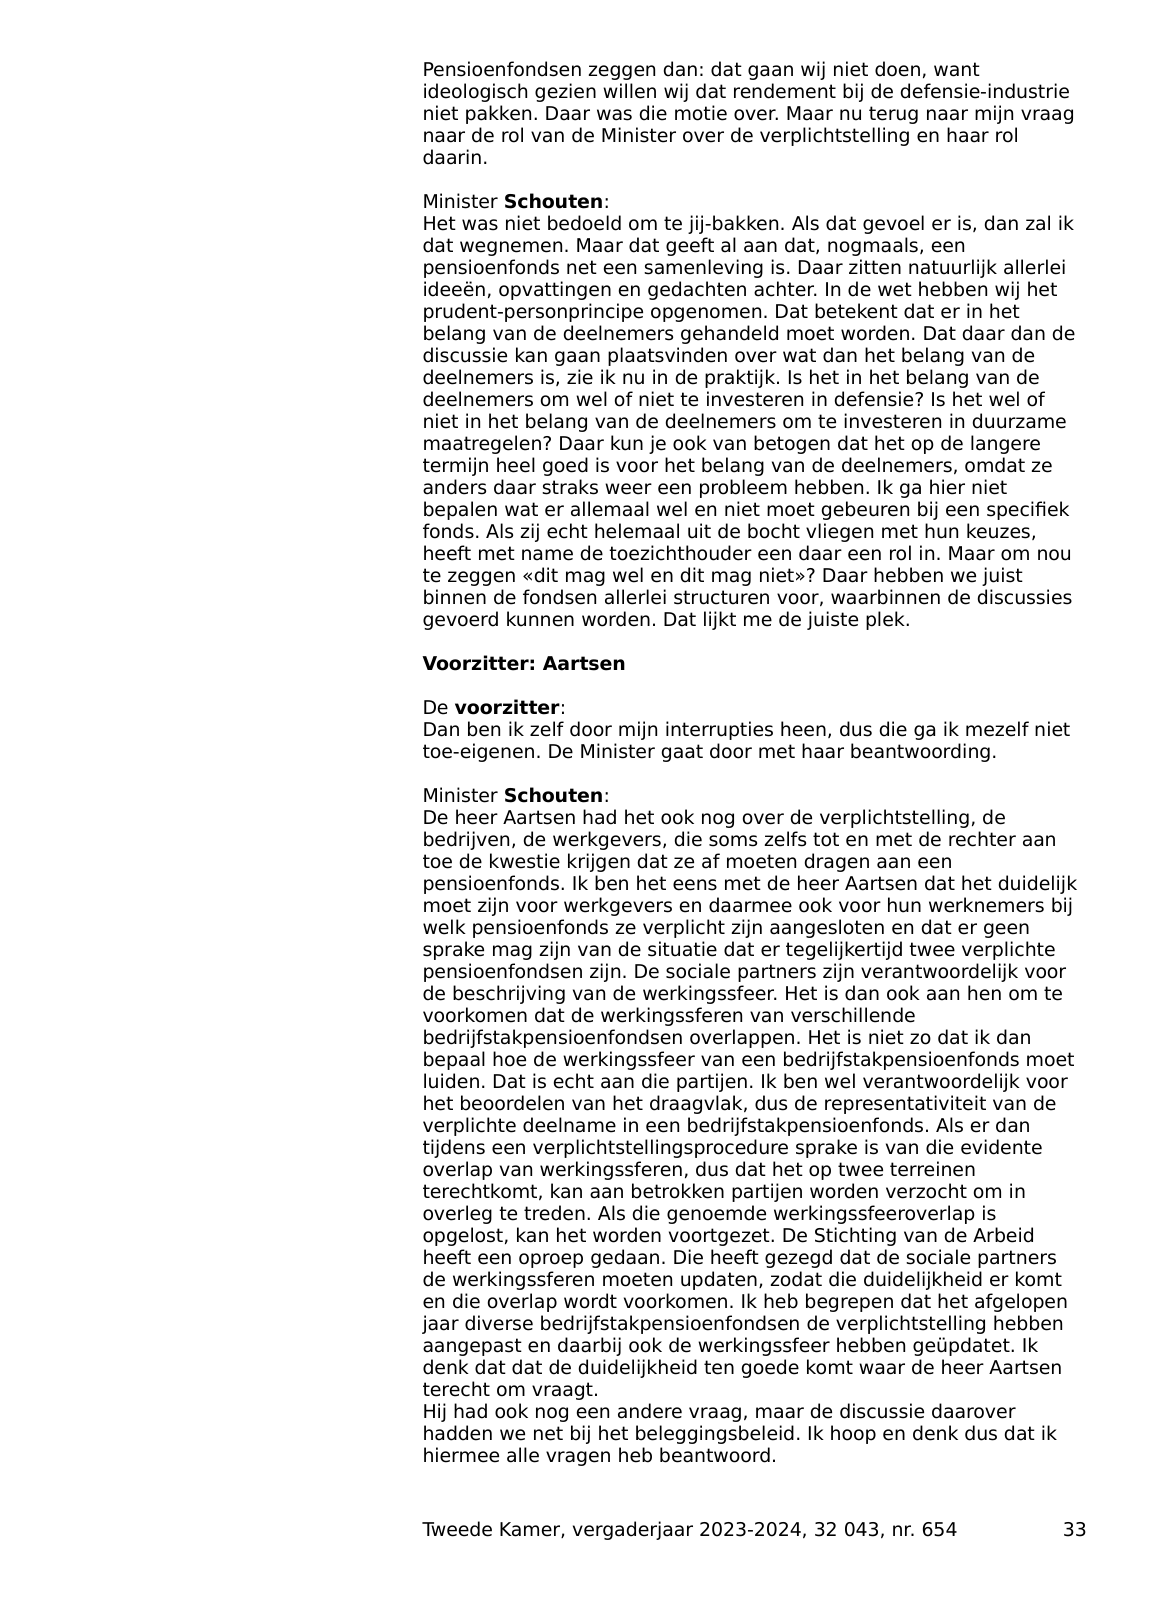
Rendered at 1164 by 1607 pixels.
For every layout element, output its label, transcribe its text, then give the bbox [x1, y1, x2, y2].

text Minister Schouten: [422, 785, 1087, 807]
subtitle Voorzitter: Aartsen [422, 653, 1087, 675]
text Dan ben ik zelf door mijn interrupties heen, dus die ga ik mezelf niet toe-eigenen. De Minister gaat door met haar beantwoording. [422, 719, 1087, 763]
text De voorzitter: [422, 697, 1087, 719]
text Hij had ook nog een andere vraag, maar de discussie daarover hadden we net bij het beleggingsbeleid. Ik hoop en denk dus dat ik hiermee alle vragen heb beantwoord. [422, 1401, 1087, 1467]
text De heer Aartsen had het ook nog over de verplichtstelling, de bedrijven, de werkgevers, die soms zelfs tot en met de rechter aan toe de kwestie krijgen dat ze af moeten dragen aan een pensioenfonds. Ik ben het eens met de heer Aartsen dat het duidelijk moet zijn voor werkgevers en daarmee ook voor hun werknemers bij welk pensioenfonds ze verplicht zijn aangesloten en dat er geen sprake mag zijn van de situatie dat er tegelijkertijd twee verplichte pensioenfondsen zijn. De sociale partners zijn verantwoordelijk voor de beschrijving van de werkingssfeer. Het is dan ook aan hen om te voorkomen dat de werkingssferen van verschillende bedrijfstakpensioenfondsen overlappen. Het is niet zo dat ik dan bepaal hoe de werkingssfeer van een bedrijfstakpensioenfonds moet luiden. Dat is echt aan die partijen. Ik ben wel verantwoordelijk voor het beoordelen van het draagvlak, dus de representativiteit van de verplichte deelname in een bedrijfstakpensioenfonds. Als er dan tijdens een verplichtstellingsprocedure sprake is van die evidente overlap van werkingssferen, dus dat het op twee terreinen terechtkomt, kan aan betrokken partijen worden verzocht om in overleg te treden. Als die genoemde werkingssfeeroverlap is opgelost, kan het worden voortgezet. De Stichting van de Arbeid heeft een oproep gedaan. Die heeft gezegd dat de sociale partners de werkingssferen moeten updaten, zodat die duidelijkheid er komt en die overlap wordt voorkomen. Ik heb begrepen dat het afgelopen jaar diverse bedrijfstakpensioenfondsen de verplichtstelling hebben aangepast en daarbij ook de werkingssfeer hebben geüpdatet. Ik denk dat dat de duidelijkheid ten goede komt waar de heer Aartsen terecht om vraagt. [422, 807, 1087, 1401]
text Het was niet bedoeld om te jij-bakken. Als dat gevoel er is, dan zal ik dat wegnemen. Maar dat geeft al aan dat, nogmaals, een pensioenfonds net een samenleving is. Daar zitten natuurlijk allerlei ideeën, opvattingen en gedachten achter. In de wet hebben wij het prudent-personprincipe opgenomen. Dat betekent dat er in het belang van de deelnemers gehandeld moet worden. Dat daar dan de discussie kan gaan plaatsvinden over wat dan het belang van de deelnemers is, zie ik nu in de praktijk. Is het in het belang van de deelnemers om wel of niet te investeren in defensie? Is het wel of niet in het belang van de deelnemers om te investeren in duurzame maatregelen? Daar kun je ook van betogen dat het op de langere termijn heel goed is voor het belang van de deelnemers, omdat ze anders daar straks weer een probleem hebben. Ik ga hier niet bepalen wat er allemaal wel en niet moet gebeuren bij een specifiek fonds. Als zij echt helemaal uit de bocht vliegen met hun keuzes, heeft met name de toezichthouder een daar een rol in. Maar om nou te zeggen «dit mag wel en dit mag niet»? Daar hebben we juist binnen de fondsen allerlei structuren voor, waarbinnen de discussies gevoerd kunnen worden. Dat lijkt me de juiste plek. [422, 213, 1087, 631]
text Minister Schouten: [422, 191, 1087, 213]
text Pensioenfondsen zeggen dan: dat gaan wij niet doen, want ideologisch gezien willen wij dat rendement bij de defensie-industrie niet pakken. Daar was die motie over. Maar nu terug naar mijn vraag naar de rol van de Minister over de verplichtstelling en haar rol daarin. [422, 59, 1087, 169]
